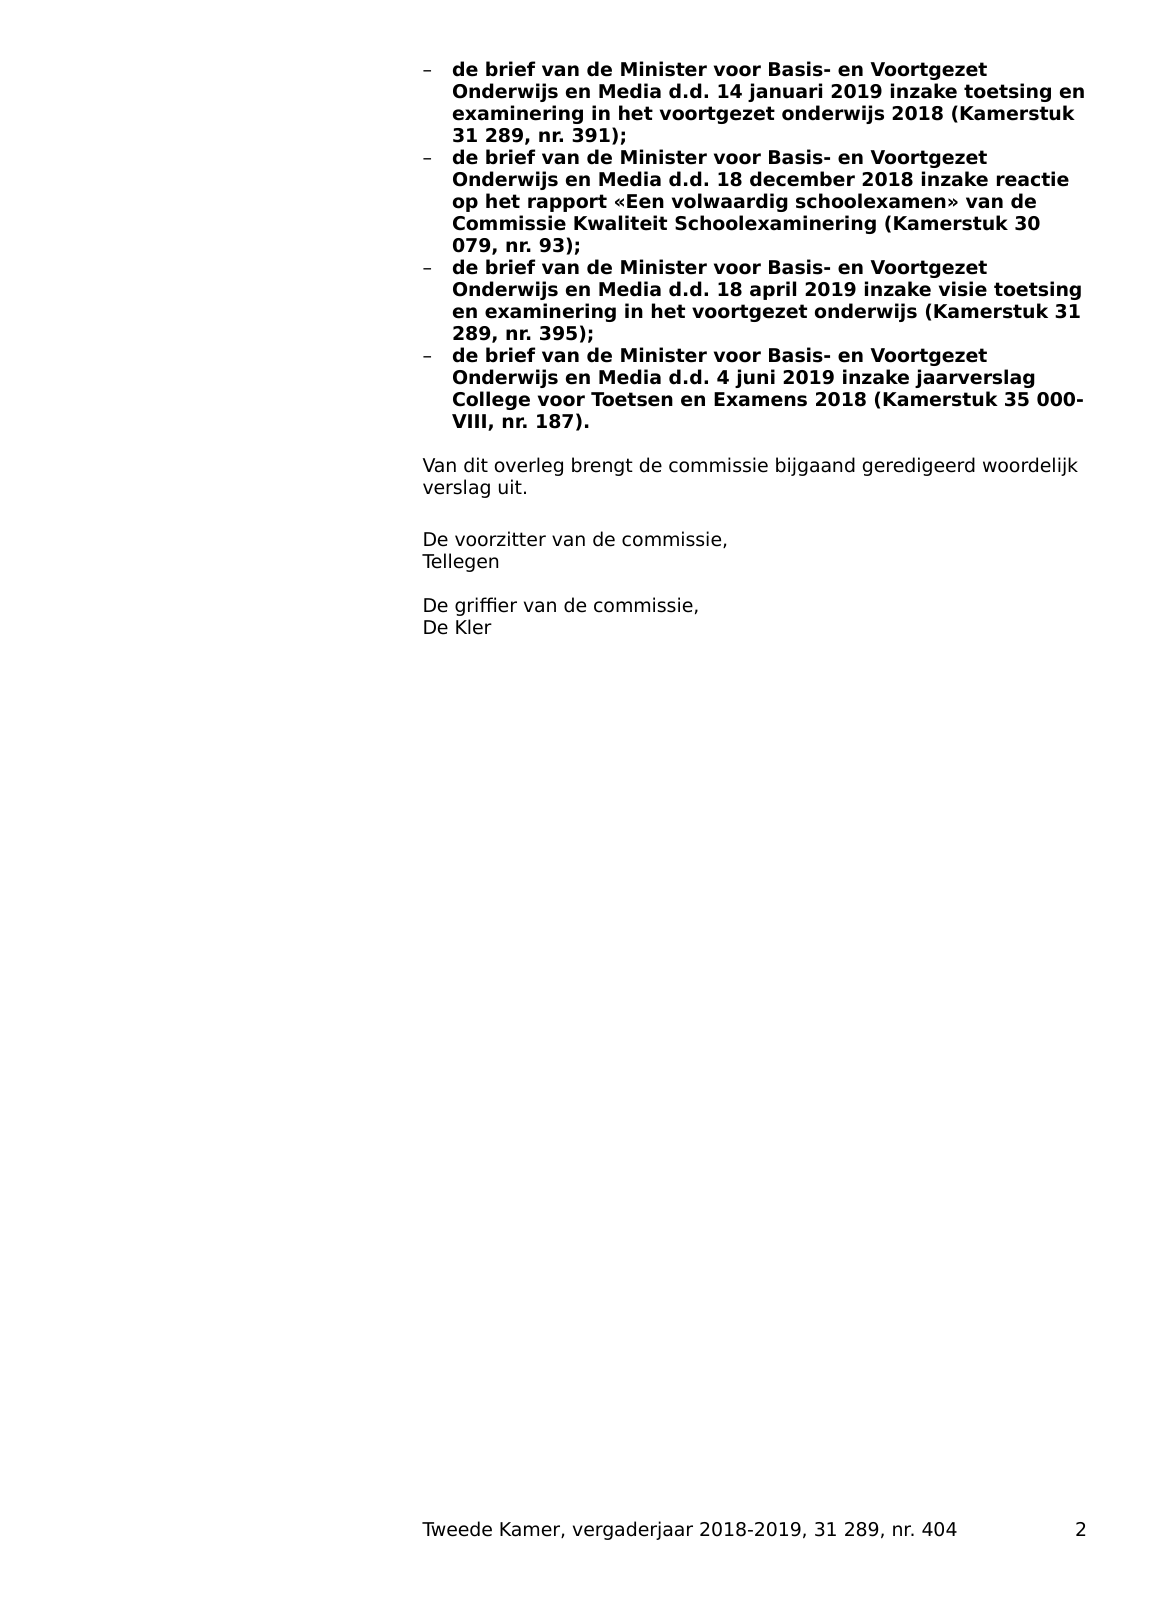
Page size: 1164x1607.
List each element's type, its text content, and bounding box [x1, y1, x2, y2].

text – de brief van de Minister voor Basis- en Voortgezet Onderwijs en Media d.d. 14 januari 2019 inzake toetsing en examinering in het voortgezet onderwijs 2018 (Kamerstuk 31 289, nr. 391); [422, 59, 1087, 147]
text – de brief van de Minister voor Basis- en Voortgezet Onderwijs en Media d.d. 18 april 2019 inzake visie toetsing en examinering in het voortgezet onderwijs (Kamerstuk 31 289, nr. 395); [422, 257, 1087, 345]
text De griffier van de commissie, De Kler [422, 595, 1087, 639]
text – de brief van de Minister voor Basis- en Voortgezet Onderwijs en Media d.d. 4 juni 2019 inzake jaarverslag College voor Toetsen en Examens 2018 (Kamerstuk 35 000-VIII, nr. 187). [422, 345, 1087, 433]
text Van dit overleg brengt de commissie bijgaand geredigeerd woordelijk verslag uit. [422, 455, 1087, 499]
text De voorzitter van de commissie, Tellegen [422, 529, 1087, 573]
text – de brief van de Minister voor Basis- en Voortgezet Onderwijs en Media d.d. 18 december 2018 inzake reactie op het rapport «Een volwaardig schoolexamen» van de Commissie Kwaliteit Schoolexaminering (Kamerstuk 30 079, nr. 93); [422, 147, 1087, 257]
